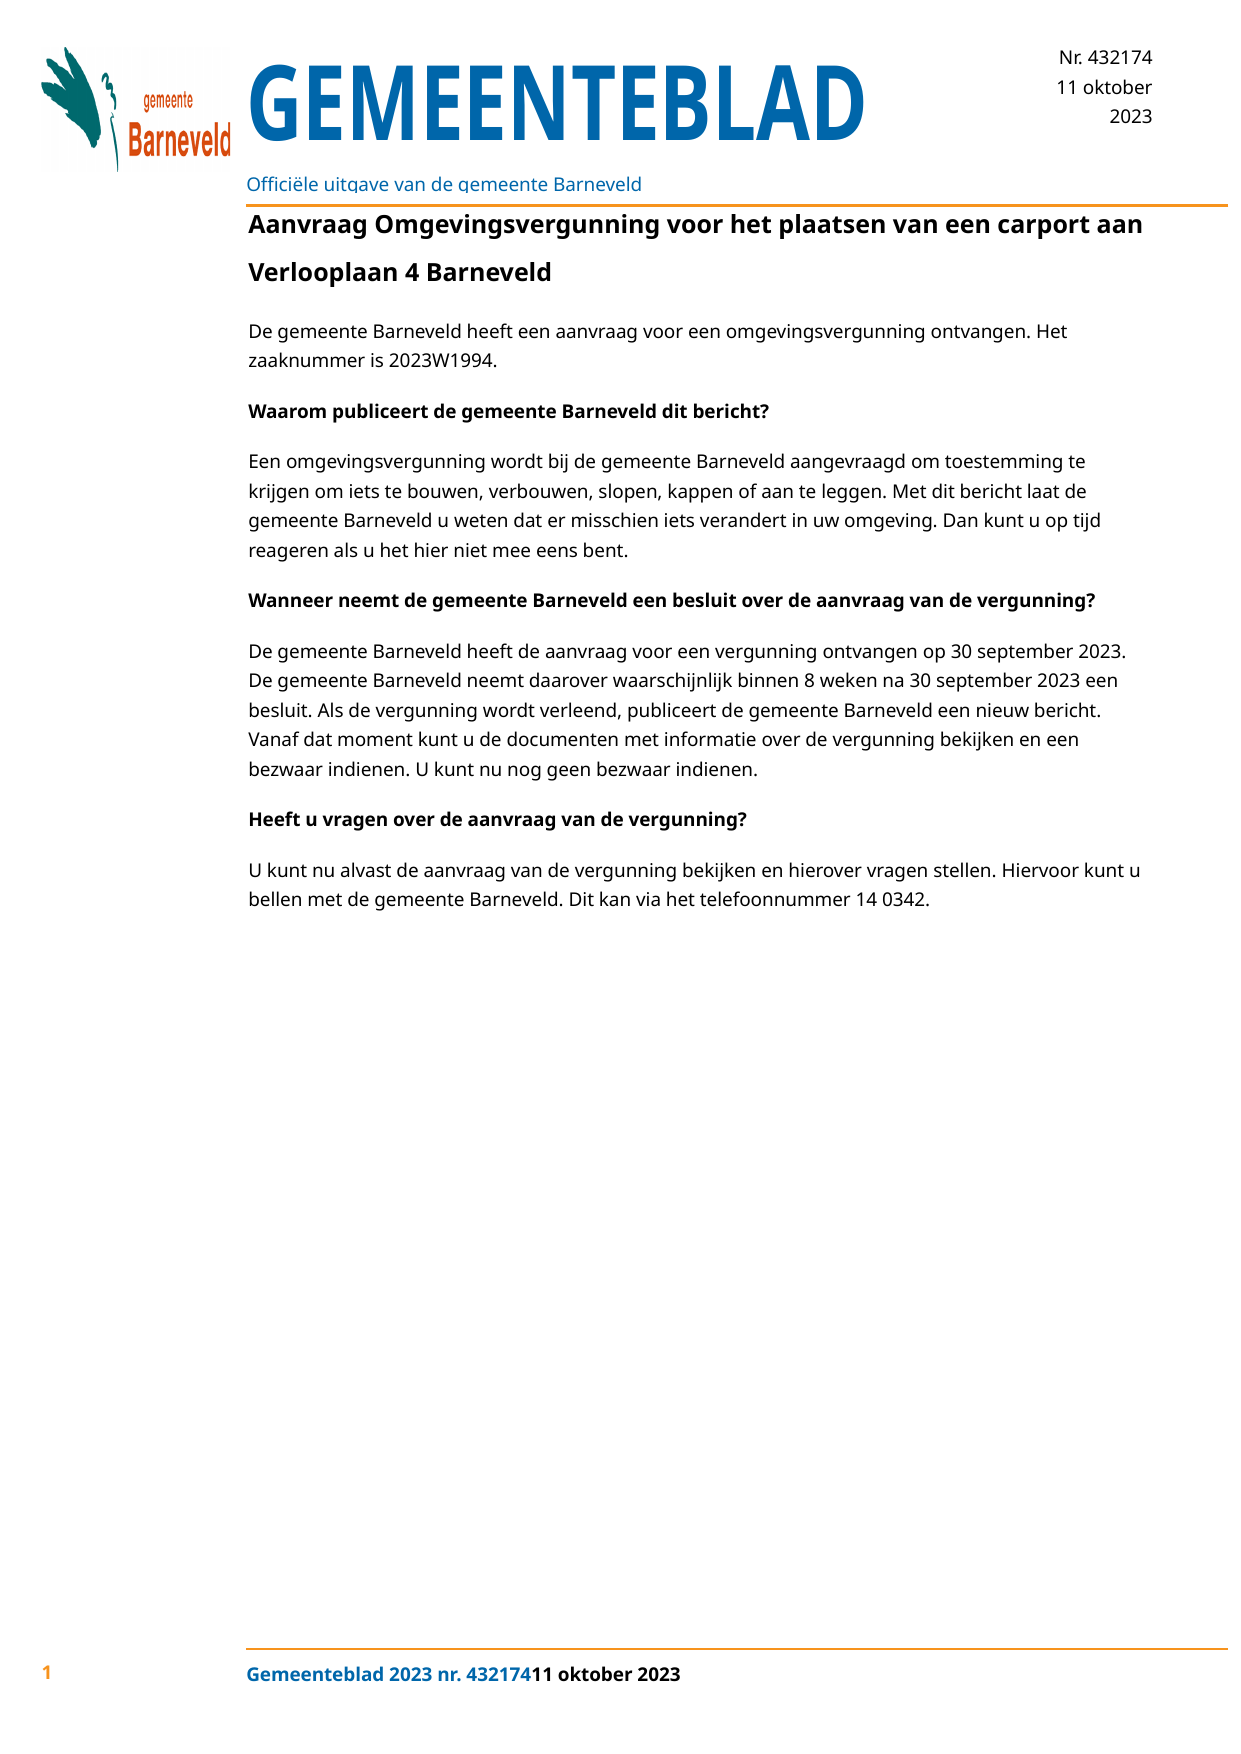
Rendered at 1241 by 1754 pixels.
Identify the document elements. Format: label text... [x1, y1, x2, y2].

text Waarom publiceert de gemeente Barneveld dit bericht? [248, 398, 1152, 424]
text Heeft u vragen over de aanvraag van de vergunning? [248, 807, 1152, 832]
text U kunt nu alvast de aanvraag van de vergunning bekijken en hierover vragen stellen. Hiervoor kunt u bellen met de gemeente Barneveld. Dit kan via het telefoonnummer 14 0342. [248, 857, 1152, 912]
text Aanvraag Omgevingsvergunning voor het plaatsen van een carport aan Verlooplaan 4 Barneveld [248, 207, 1152, 288]
text De gemeente Barneveld heeft een aanvraag voor een omgevingsvergunning ontvangen. Het zaaknummer is 2023W1994. [248, 318, 1152, 373]
text Wanneer neemt de gemeente Barneveld een besluit over de aanvraag van de vergunning? [248, 587, 1152, 613]
text De gemeente Barneveld heeft de aanvraag voor een vergunning ontvangen op 30 september 2023. De gemeente Barneveld neemt daarover waarschijnlijk binnen 8 weken na 30 september 2023 een besluit. Als de vergunning wordt verleend, publiceert de gemeente Barneveld een nieuw bericht. Vanaf dat moment kunt u de documenten met informatie over de vergunning bekijken en een bezwaar indienen. U kunt nu nog geen bezwaar indienen. [248, 638, 1152, 782]
picture [41, 47, 231, 172]
text Een omgevingsvergunning wordt bij de gemeente Barneveld aangevraagd om toestemming te krijgen om iets te bouwen, verbouwen, slopen, kappen of aan te leggen. Met dit bericht laat de gemeente Barneveld u weten dat er misschien iets verandert in uw omgeving. Dan kunt u op tijd reageren als u het hier niet mee eens bent. [248, 448, 1152, 563]
